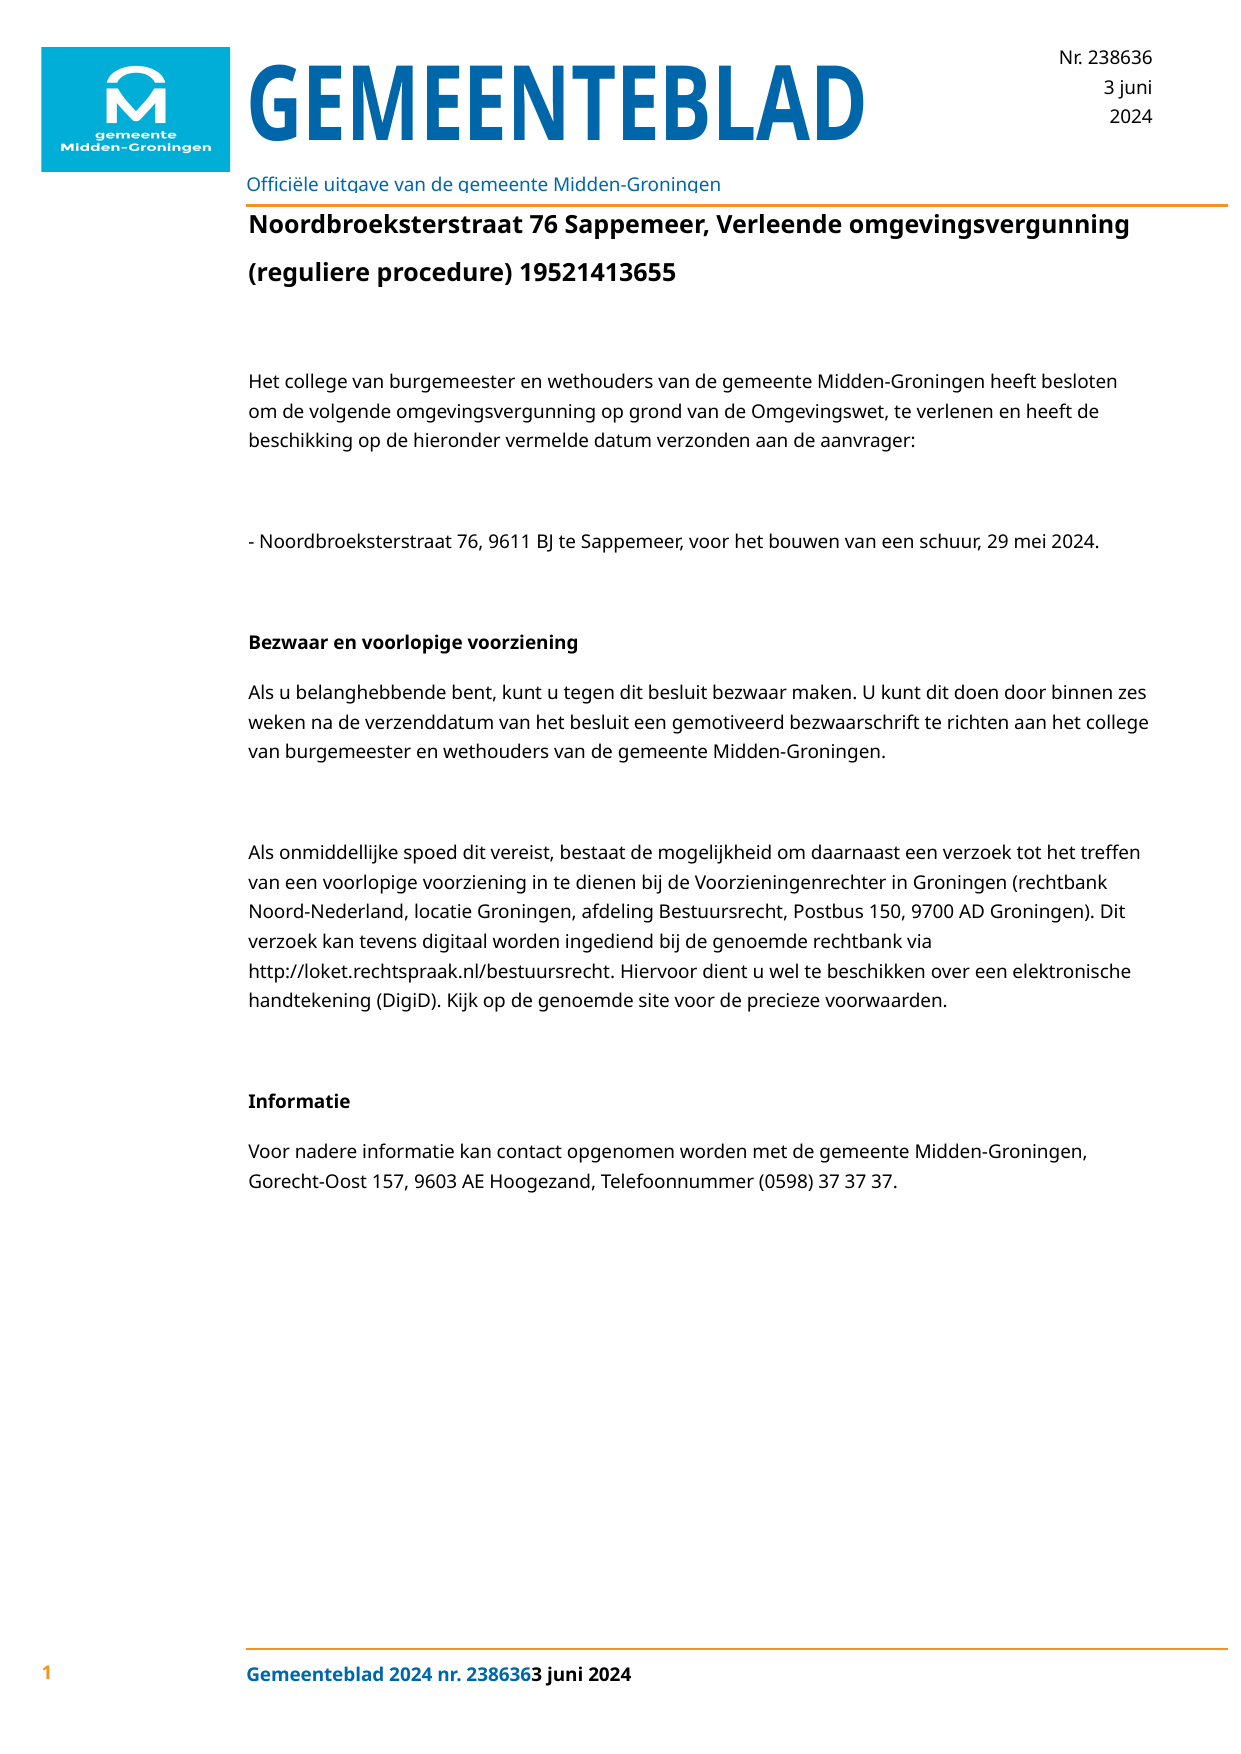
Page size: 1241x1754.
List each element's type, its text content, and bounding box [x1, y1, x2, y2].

text Bezwaar en voorlopige voorziening [248, 629, 1152, 655]
picture [184, 146, 190, 153]
text Als onmiddellijke spoed dit vereist, bestaat de mogelijkheid om daarnaast een verzoek tot het treffen van een voorlopige voorziening in te dienen bij de Voorzieningenrechter in Groningen (rechtbank Noord-Nederland, locatie Groningen, afdeling Bestuursrecht, Postbus 150, 9700 AD Groningen). Dit verzoek kan tevens digitaal worden ingediend bij de genoemde rechtbank via http://loket.rechtspraak.nl/bestuursrecht. Hiervoor dient u wel te beschikken over een elektronische handtekening (DigiD). Kijk op de genoemde site voor de precieze voorwaarden. [248, 839, 1152, 1013]
text Informatie [248, 1088, 1152, 1114]
text - Noordbroeksterstraat 76, 9611 BJ te Sappemeer, voor het bouwen van een schuur, 29 mei 2024. [248, 528, 1152, 554]
picture [108, 66, 164, 82]
text Het college van burgemeester en wethouders van de gemeente Midden-Groningen heeft besloten om de volgende omgevingsvergunning op grond van de Omgevingswet, te verlenen en heeft de beschikking op de hieronder vermelde datum verzonden aan de aanvrager: [248, 368, 1152, 453]
text Als u belanghebbende bent, kunt u tegen dit besluit bezwaar maken. U kunt dit doen door binnen zes weken na de verzenddatum van het besluit een gemotiveerd bezwaarschrift te richten aan het college van burgemeester en wethouders van de gemeente Midden-Groningen. [248, 679, 1152, 764]
text Noordbroeksterstraat 76 Sappemeer, Verleende omgevingsvergunning (reguliere procedure) 19521413655 [248, 207, 1152, 288]
picture [107, 89, 165, 122]
text Voor nadere informatie kan contact opgenomen worden met de gemeente Midden-Groningen, Gorecht-Oost 157, 9603 AE Hoogezand, Telefoonnummer (0598) 37 37 37. [248, 1139, 1152, 1194]
